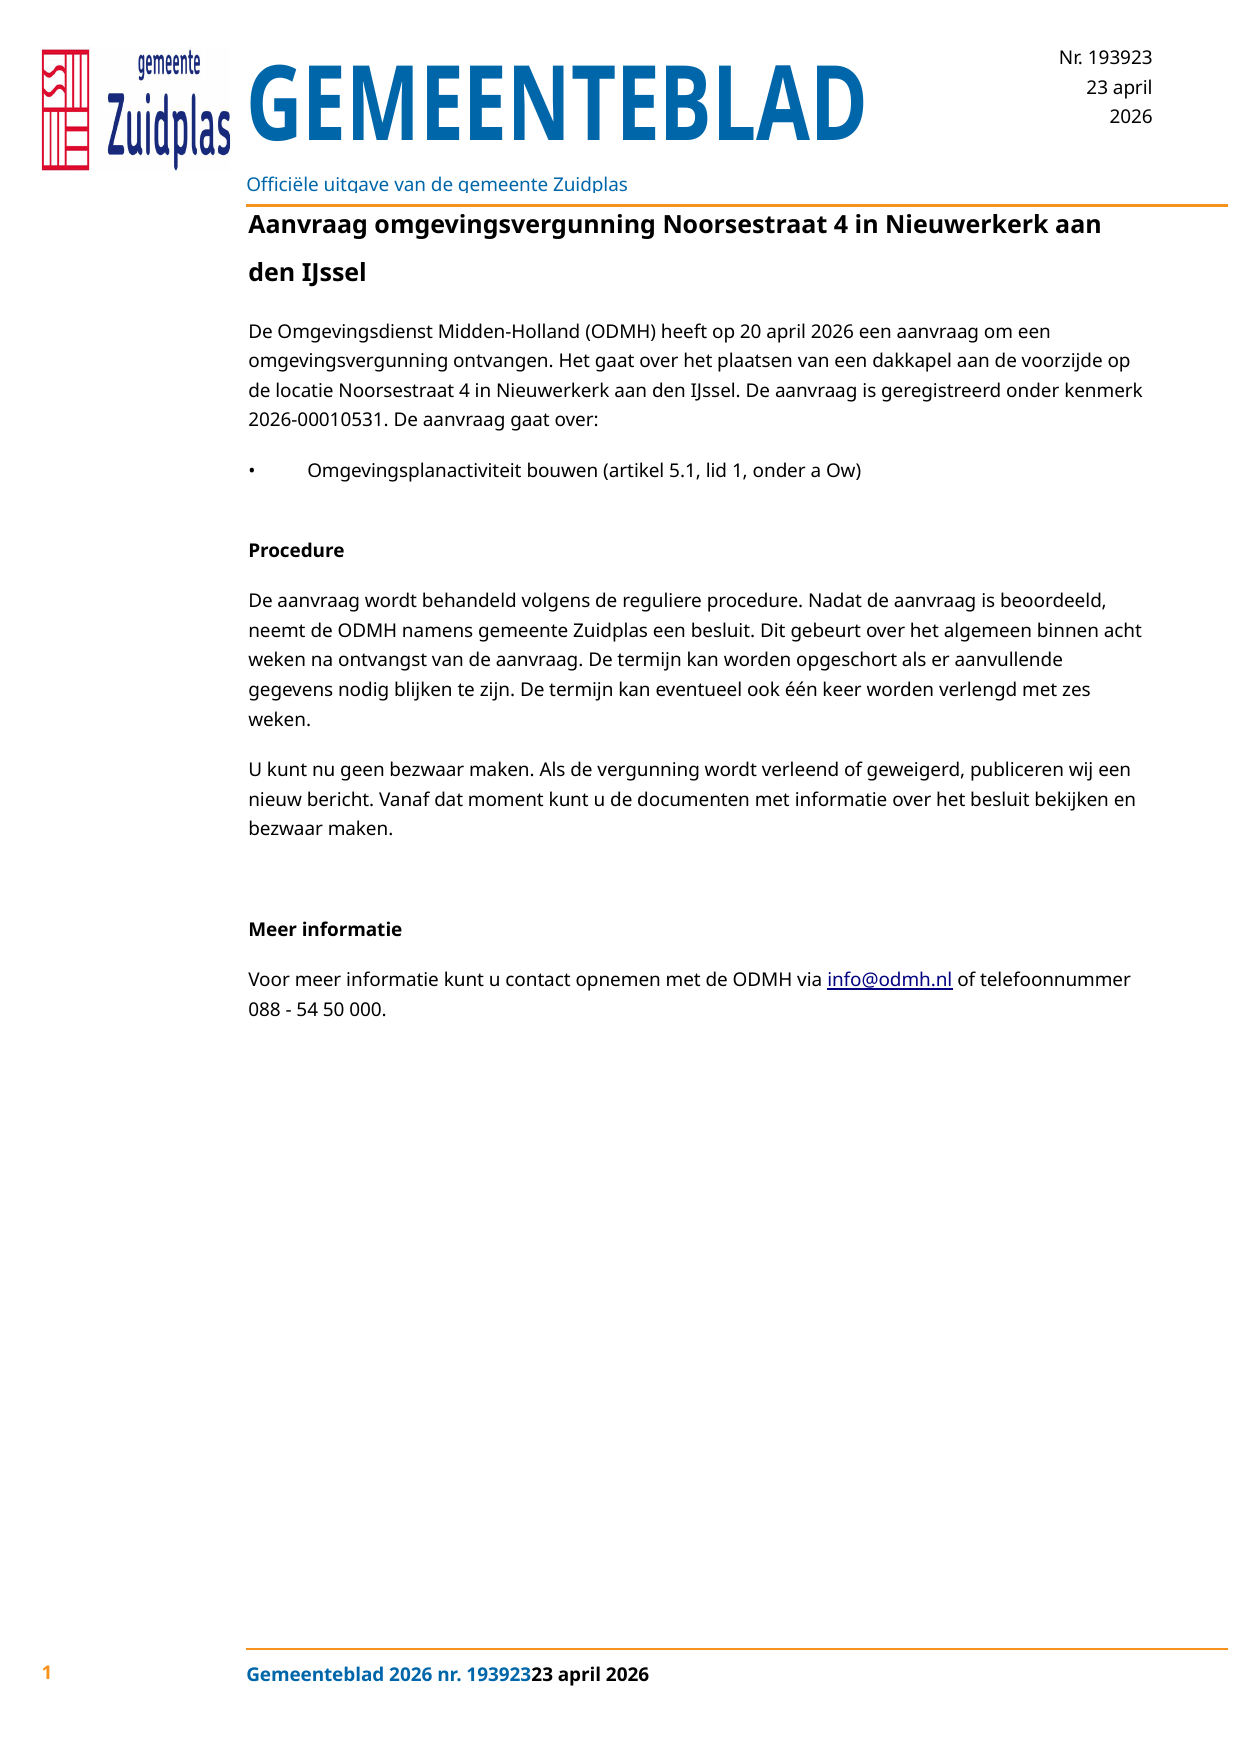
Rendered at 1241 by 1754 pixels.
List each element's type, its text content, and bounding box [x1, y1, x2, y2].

text Voor meer informatie kunt u contact opnemen met de ODMH via info@odmh.nl of telefoonnummer 088 - 54 50 000. [248, 967, 1152, 1022]
list Omgevingsplanactiviteit bouwen (artikel 5.1, lid 1, onder a Ow) [248, 457, 1152, 483]
picture [41, 47, 231, 172]
text Procedure [248, 537, 1152, 563]
text Meer informatie [248, 916, 1152, 942]
text De aanvraag wordt behandeld volgens de reguliere procedure. Nadat de aanvraag is beoordeeld, neemt de ODMH namens gemeente Zuidplas een besluit. Dit gebeurt over het algemeen binnen acht weken na ontvangst van de aanvraag. De termijn kan worden opgeschort als er aanvullende gegevens nodig blijken te zijn. De termijn kan eventueel ook één keer worden verlengd met zes weken. [248, 587, 1152, 732]
text U kunt nu geen bezwaar maken. Als de vergunning wordt verleend of geweigerd, publiceren wij een nieuw bericht. Vanaf dat moment kunt u de documenten met informatie over het besluit bekijken en bezwaar maken. [248, 756, 1152, 841]
text De Omgevingsdienst Midden-Holland (ODMH) heeft op 20 april 2026 een aanvraag om een omgevingsvergunning ontvangen. Het gaat over het plaatsen van een dakkapel aan de voorzijde op de locatie Noorsestraat 4 in Nieuwerkerk aan den IJssel. De aanvraag is geregistreerd onder kenmerk 2026-00010531. De aanvraag gaat over: [248, 318, 1152, 432]
text Aanvraag omgevingsvergunning Noorsestraat 4 in Nieuwerkerk aan den IJssel [248, 207, 1152, 288]
